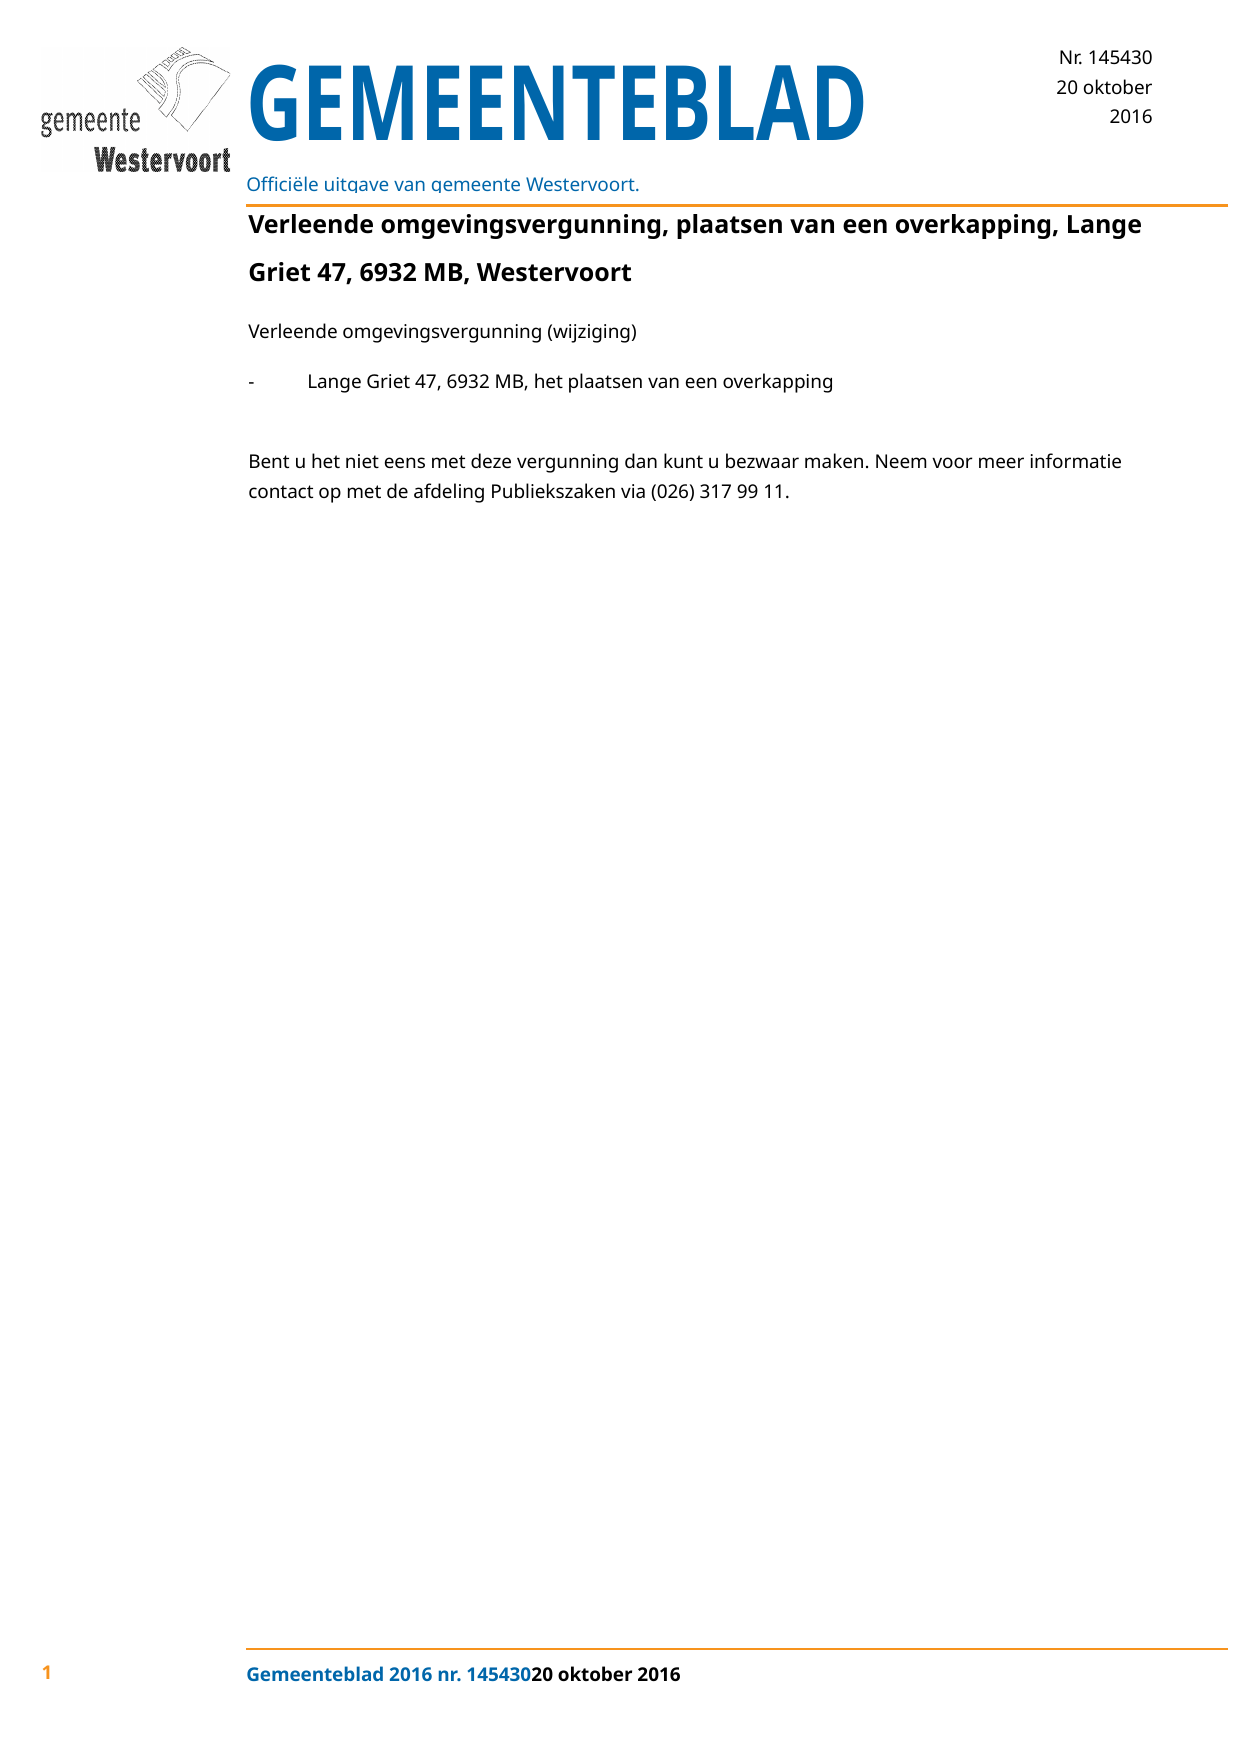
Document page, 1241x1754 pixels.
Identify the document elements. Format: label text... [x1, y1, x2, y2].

text Verleende omgevingsvergunning (wijziging) [248, 318, 1152, 344]
text Bent u het niet eens met deze vergunning dan kunt u bezwaar maken. Neem voor meer informatie contact op met de afdeling Publiekszaken via (026) 317 99 11. [248, 448, 1152, 504]
list Lange Griet 47, 6932 MB, het plaatsen van een overkapping [248, 368, 1152, 394]
text Verleende omgevingsvergunning, plaatsen van een overkapping, Lange Griet 47, 6932 MB, Westervoort [248, 207, 1152, 288]
picture [41, 47, 231, 172]
